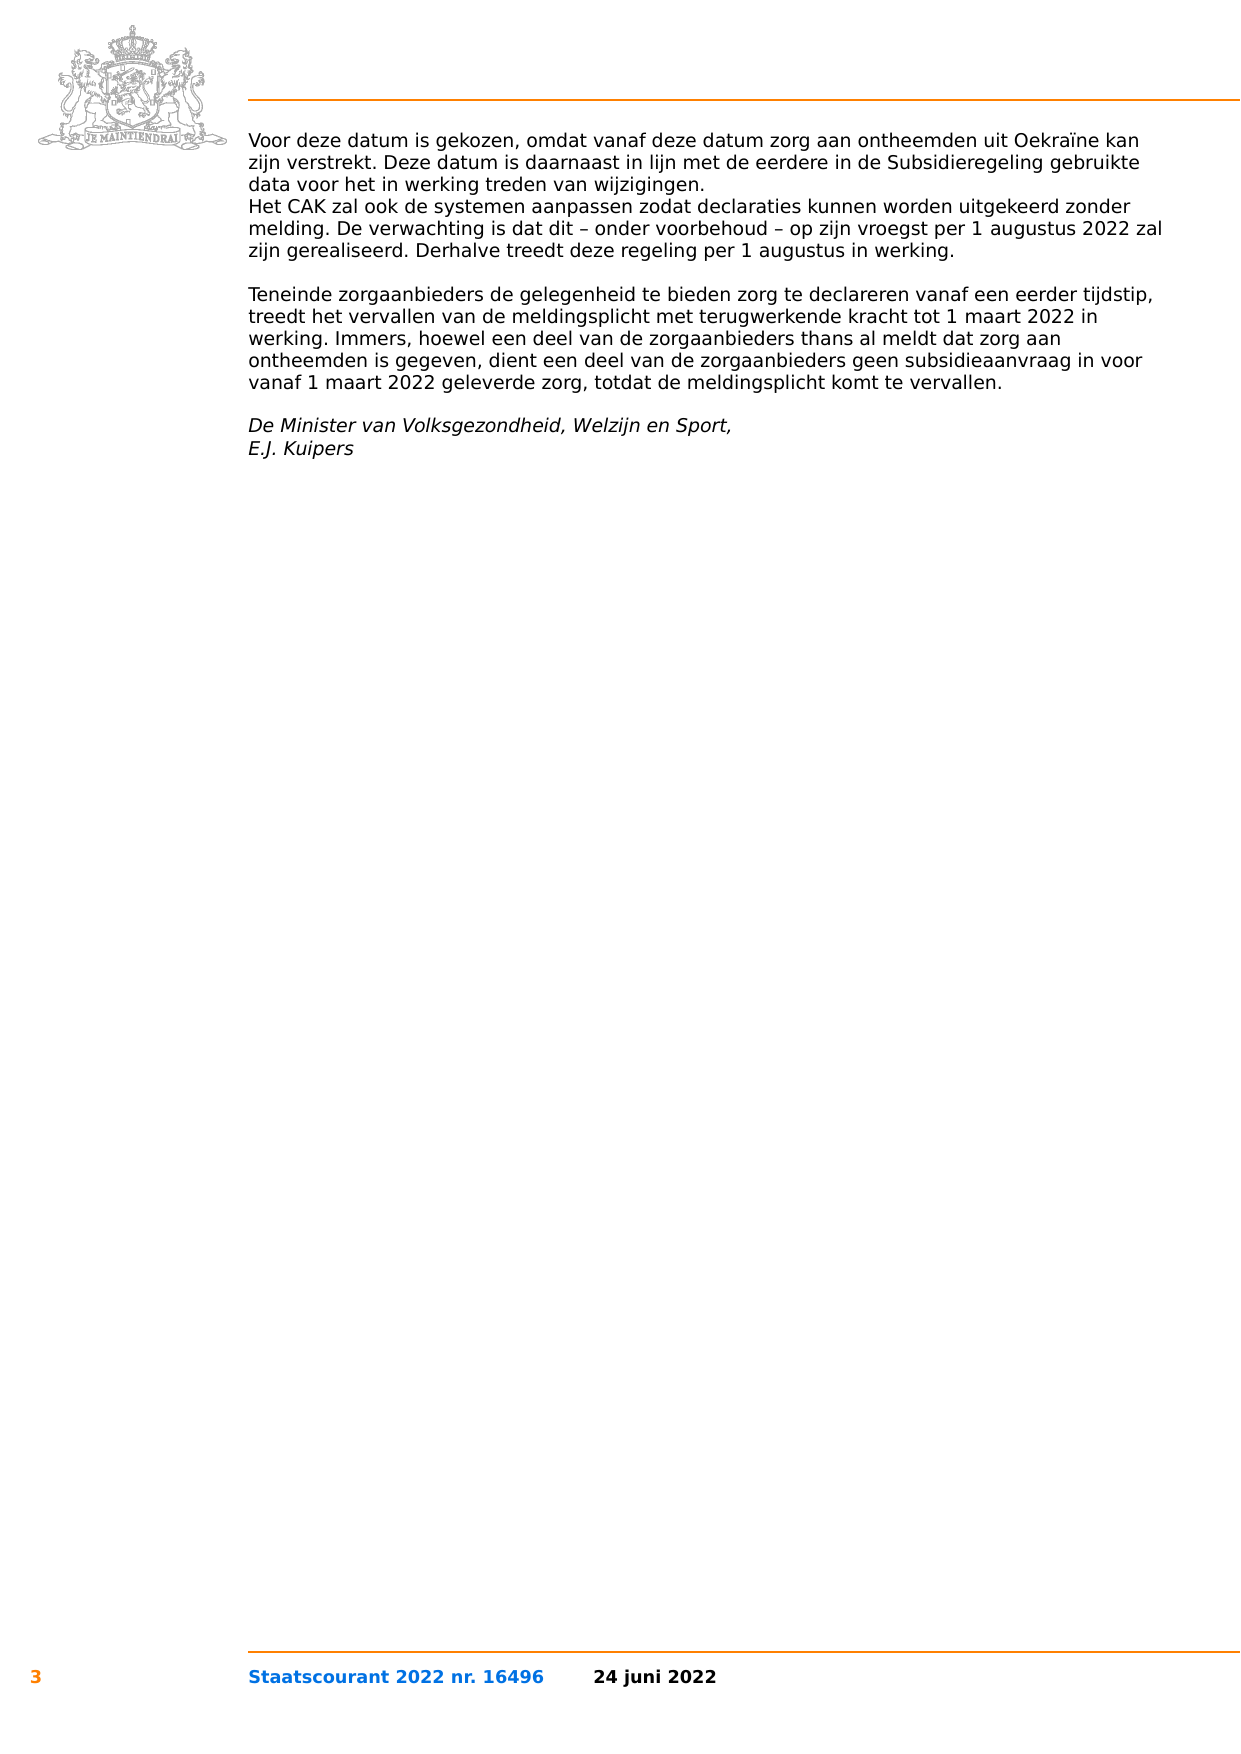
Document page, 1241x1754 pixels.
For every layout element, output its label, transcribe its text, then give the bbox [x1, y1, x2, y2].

text Teneinde zorgaanbieders de gelegenheid te bieden zorg te declareren vanaf een eerder tijdstip, treedt het vervallen van de meldingsplicht met terugwerkende kracht tot 1 maart 2022 in werking. Immers, hoewel een deel van de zorgaanbieders thans al meldt dat zorg aan ontheemden is gegeven, dient een deel van de zorgaanbieders geen subsidieaanvraag in voor vanaf 1 maart 2022 geleverde zorg, totdat de meldingsplicht komt te vervallen. [248, 284, 1163, 393]
text De Minister van Volksgezondheid, Welzijn en Sport, E.J. Kuipers [248, 415, 1163, 459]
text Voor deze datum is gekozen, omdat vanaf deze datum zorg aan ontheemden uit Oekraïne kan zijn verstrekt. Deze datum is daarnaast in lijn met de eerdere in de Subsidieregeling gebruikte data voor het in werking treden van wijzigingen. [248, 130, 1163, 196]
picture [38, 25, 227, 150]
text Het CAK zal ook de systemen aanpassen zodat declaraties kunnen worden uitgekeerd zonder melding. De verwachting is dat dit – onder voorbehoud – op zijn vroegst per 1 augustus 2022 zal zijn gerealiseerd. Derhalve treedt deze regeling per 1 augustus in werking. [248, 196, 1163, 262]
